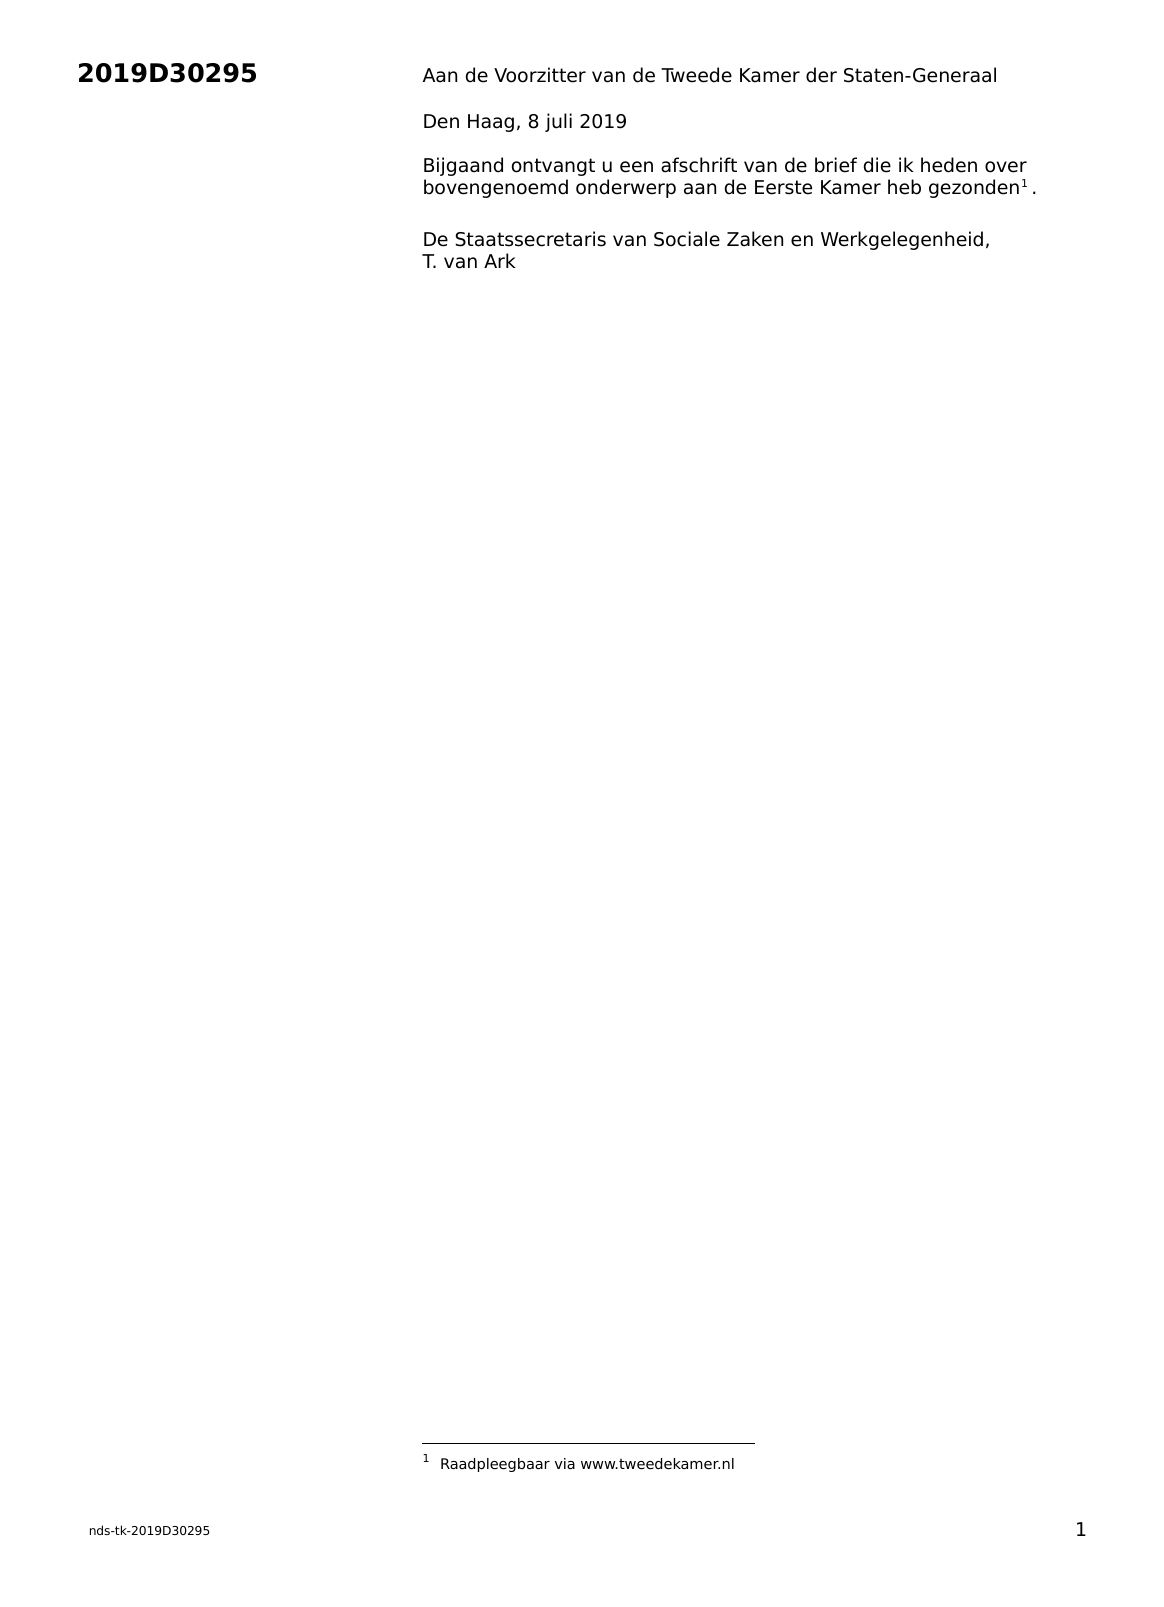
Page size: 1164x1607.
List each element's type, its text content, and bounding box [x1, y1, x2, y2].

text De Staatssecretaris van Sociale Zaken en Werkgelegenheid, T. van Ark [422, 229, 1087, 273]
text Den Haag, 8 juli 2019 [422, 111, 1087, 133]
text 2019D30295 Aan de Voorzitter van de Tweede Kamer der Staten-Generaal [77, 59, 1087, 89]
text nds-tk-2019D30295 [88, 1524, 323, 1538]
text Raadpleegbaar via www.tweedekamer.nl [422, 1452, 1087, 1474]
text Bijgaand ontvangt u een afschrift van de brief die ik heden over bovengenoemd onderwerp aan de Eerste Kamer heb gezonden. [422, 155, 1087, 199]
